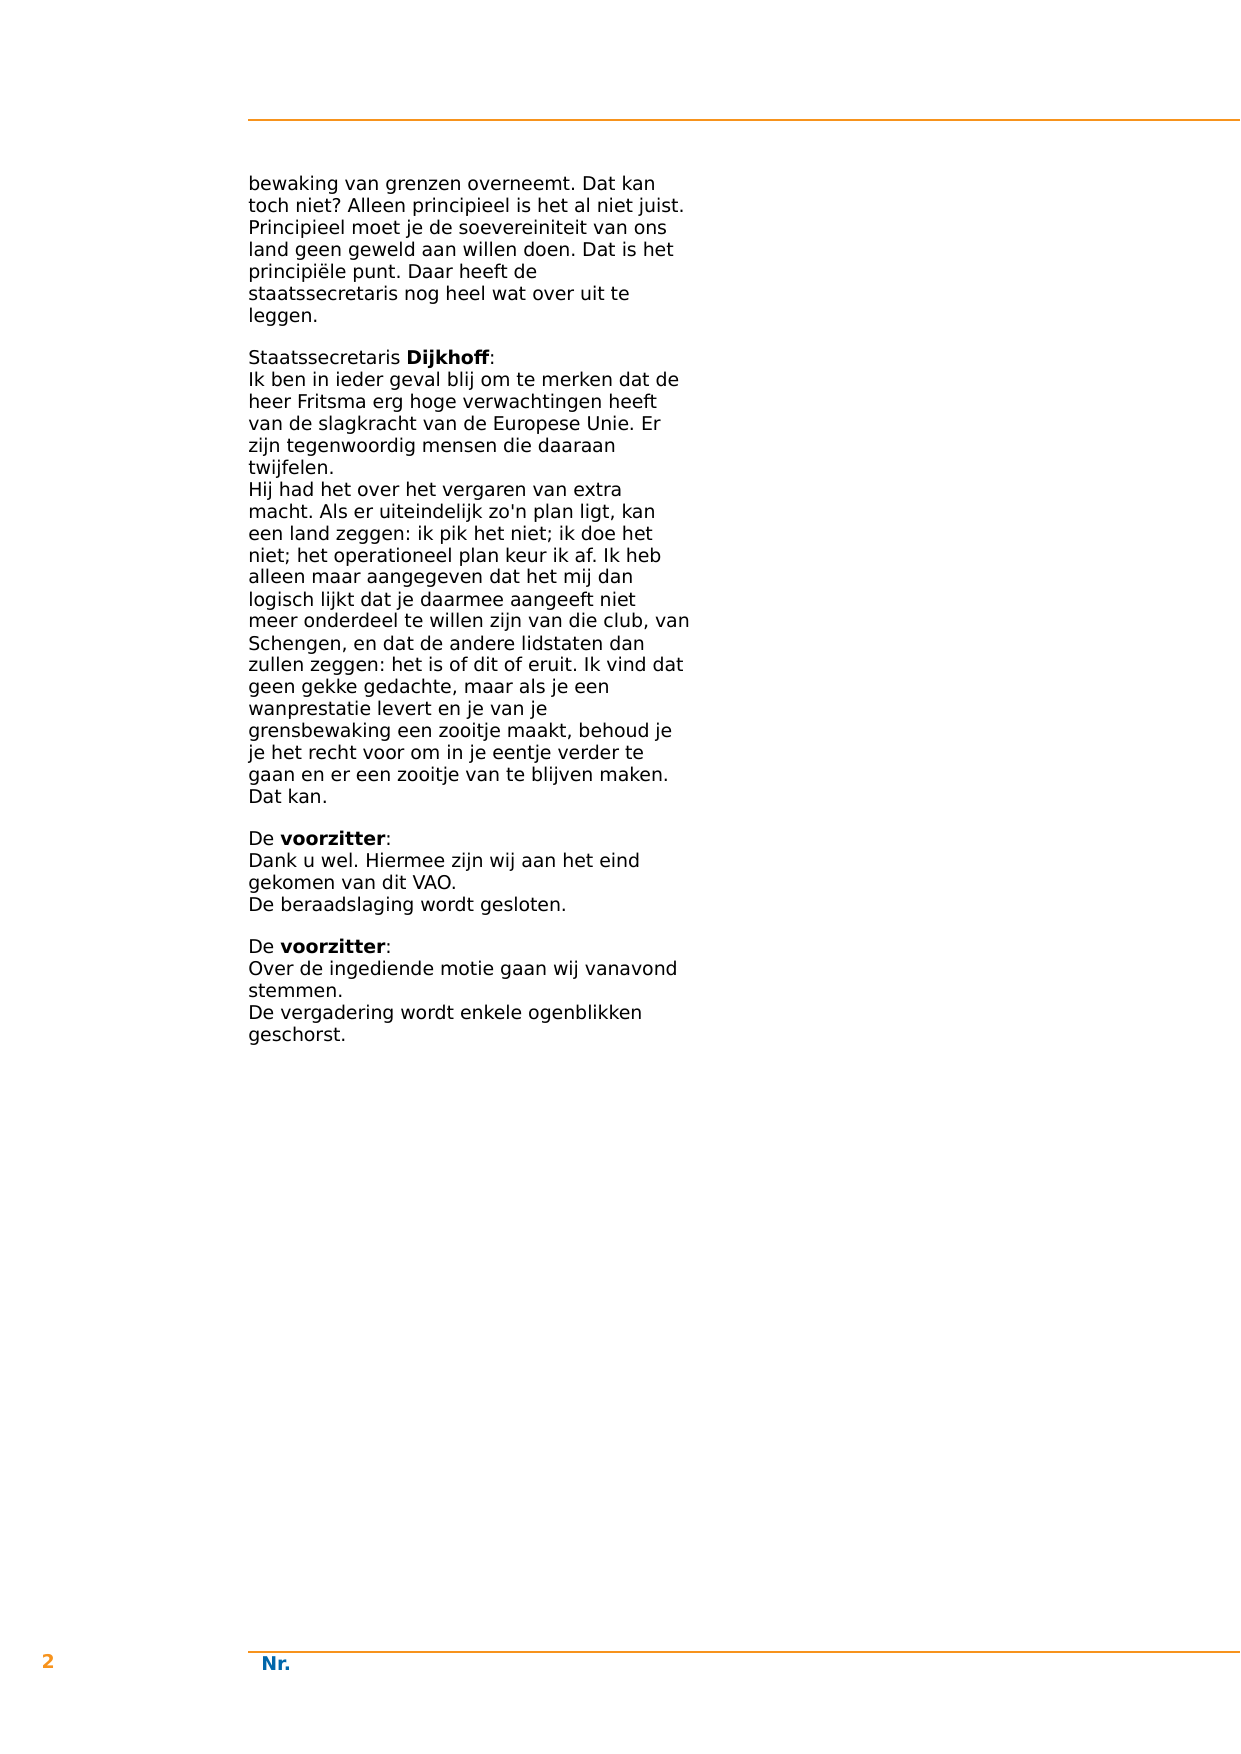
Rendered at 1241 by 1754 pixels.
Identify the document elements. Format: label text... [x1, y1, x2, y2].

text Hij had het over het vergaren van extra macht. Als er uiteindelijk zo'n plan ligt, kan een land zeggen: ik pik het niet; ik doe het niet; het operationeel plan keur ik af. Ik heb alleen maar aangegeven dat het mij dan logisch lijkt dat je daarmee aangeeft niet meer onderdeel te willen zijn van die club, van Schengen, en dat de andere lidstaten dan zullen zeggen: het is of dit of eruit. Ik vind dat geen gekke gedachte, maar als je een wanprestatie levert en je van je grensbewaking een zooitje maakt, behoud je je het recht voor om in je eentje verder te gaan en er een zooitje van te blijven maken. Dat kan. [248, 478, 691, 808]
text De voorzitter: [248, 936, 691, 958]
text De vergadering wordt enkele ogenblikken geschorst. [248, 1002, 691, 1046]
text Ik ben in ieder geval blij om te merken dat de heer Fritsma erg hoge verwachtingen heeft van de slagkracht van de Europese Unie. Er zijn tegenwoordig mensen die daaraan twijfelen. [248, 369, 691, 478]
text bewaking van grenzen overneemt. Dat kan toch niet? Alleen principieel is het al niet juist. Principieel moet je de soevereiniteit van ons land geen geweld aan willen doen. Dat is het principiële punt. Daar heeft de staatssecretaris nog heel wat over uit te leggen. [248, 173, 691, 327]
text De voorzitter: [248, 828, 691, 850]
text Over de ingediende motie gaan wij vanavond stemmen. [248, 958, 691, 1002]
text Dank u wel. Hiermee zijn wij aan het eind gekomen van dit VAO. [248, 850, 691, 894]
text Staatssecretaris Dijkhoff: [248, 347, 691, 369]
text De beraadslaging wordt gesloten. [248, 894, 691, 916]
